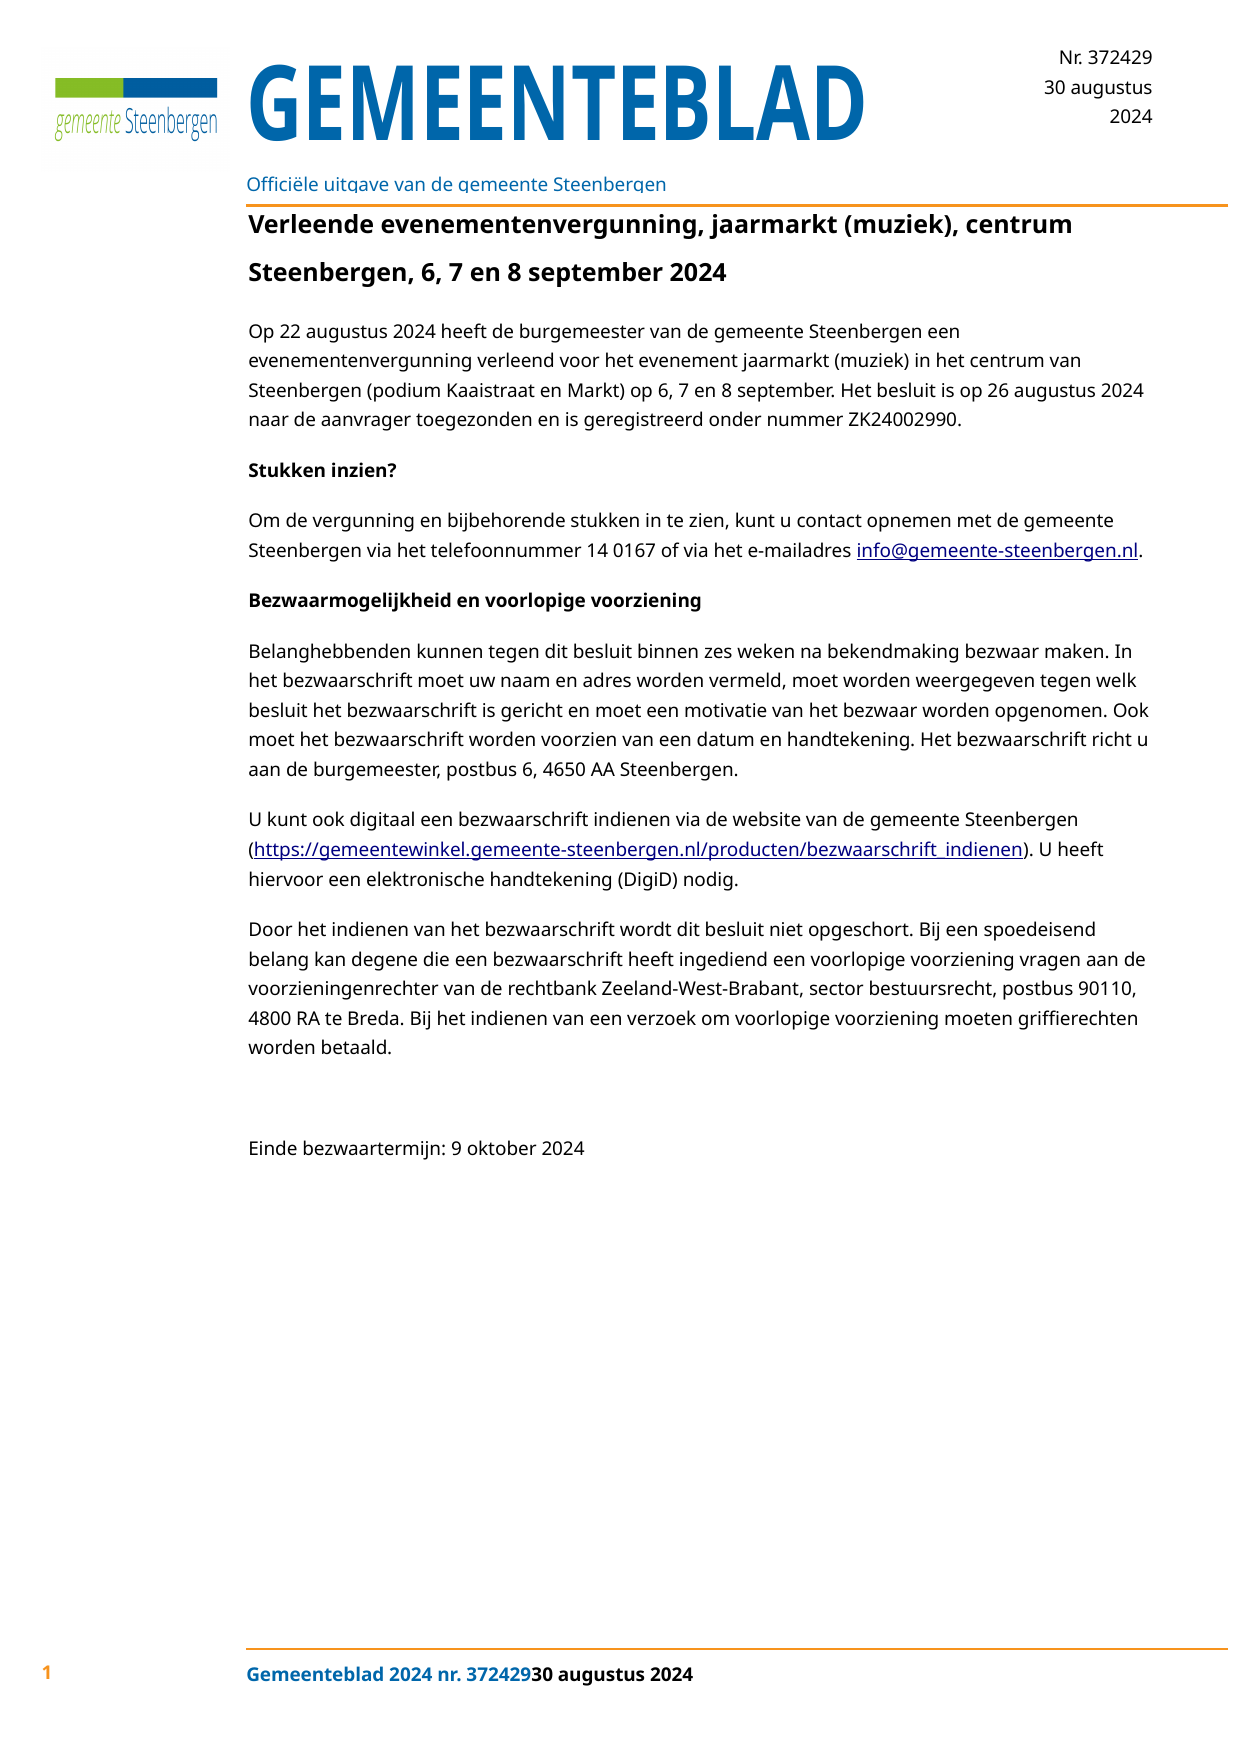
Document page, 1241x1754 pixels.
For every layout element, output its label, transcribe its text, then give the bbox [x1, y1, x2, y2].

text Bezwaarmogelijkheid en voorlopige voorziening [248, 587, 1152, 613]
text ­ [248, 1085, 1152, 1111]
text Om de vergunning en bijbehorende stukken in te zien, kunt u contact opnemen met de gemeente Steenbergen via het telefoonnummer 14 0167 of via het e-mailadres info@gemeente-steenbergen.nl. [248, 507, 1152, 563]
text Op 22 augustus 2024 heeft de burgemeester van de gemeente Steenbergen een evenementenvergunning verleend voor het evenement jaarmarkt (muziek) in het centrum van Steenbergen (podium Kaaistraat en Markt) op 6, 7 en 8 september. Het besluit is op 26 augustus 2024 naar de aanvrager toegezonden en is geregistreerd onder nummer ZK24002990. [248, 318, 1152, 432]
text Belanghebbenden kunnen tegen dit besluit binnen zes weken na bekendmaking bezwaar maken. In het bezwaarschrift moet uw naam en adres worden vermeld, moet worden weergegeven tegen welk besluit het bezwaarschrift is gericht en moet een motivatie van het bezwaar worden opgenomen. Ook moet het bezwaarschrift worden voorzien van een datum en handtekening. Het bezwaarschrift richt u aan de burgemeester, postbus 6, 4650 AA Steenbergen. [248, 638, 1152, 782]
picture [41, 47, 231, 172]
text Einde bezwaartermijn: 9 oktober 2024 [248, 1135, 1152, 1161]
text U kunt ook digitaal een bezwaarschrift indienen via de website van de gemeente Steenbergen (https://gemeentewinkel.gemeente-steenbergen.nl/producten/bezwaarschrift_indienen). U heeft hiervoor een elektronische handtekening (DigiD) nodig. [248, 807, 1152, 892]
text Verleende evenementenvergunning, jaarmarkt (muziek), centrum Steenbergen, 6, 7 en 8 september 2024 [248, 207, 1152, 288]
text Stukken inzien? [248, 457, 1152, 483]
text Door het indienen van het bezwaarschrift wordt dit besluit niet opgeschort. Bij een spoedeisend belang kan degene die een bezwaarschrift heeft ingediend een voorlopige voorziening vragen aan de voorzieningenrechter van de rechtbank Zeeland-West-Brabant, sector bestuursrecht, postbus 90110, 4800 RA te Breda. Bij het indienen van een verzoek om voorlopige voorziening moeten griffierechten worden betaald. [248, 916, 1152, 1060]
